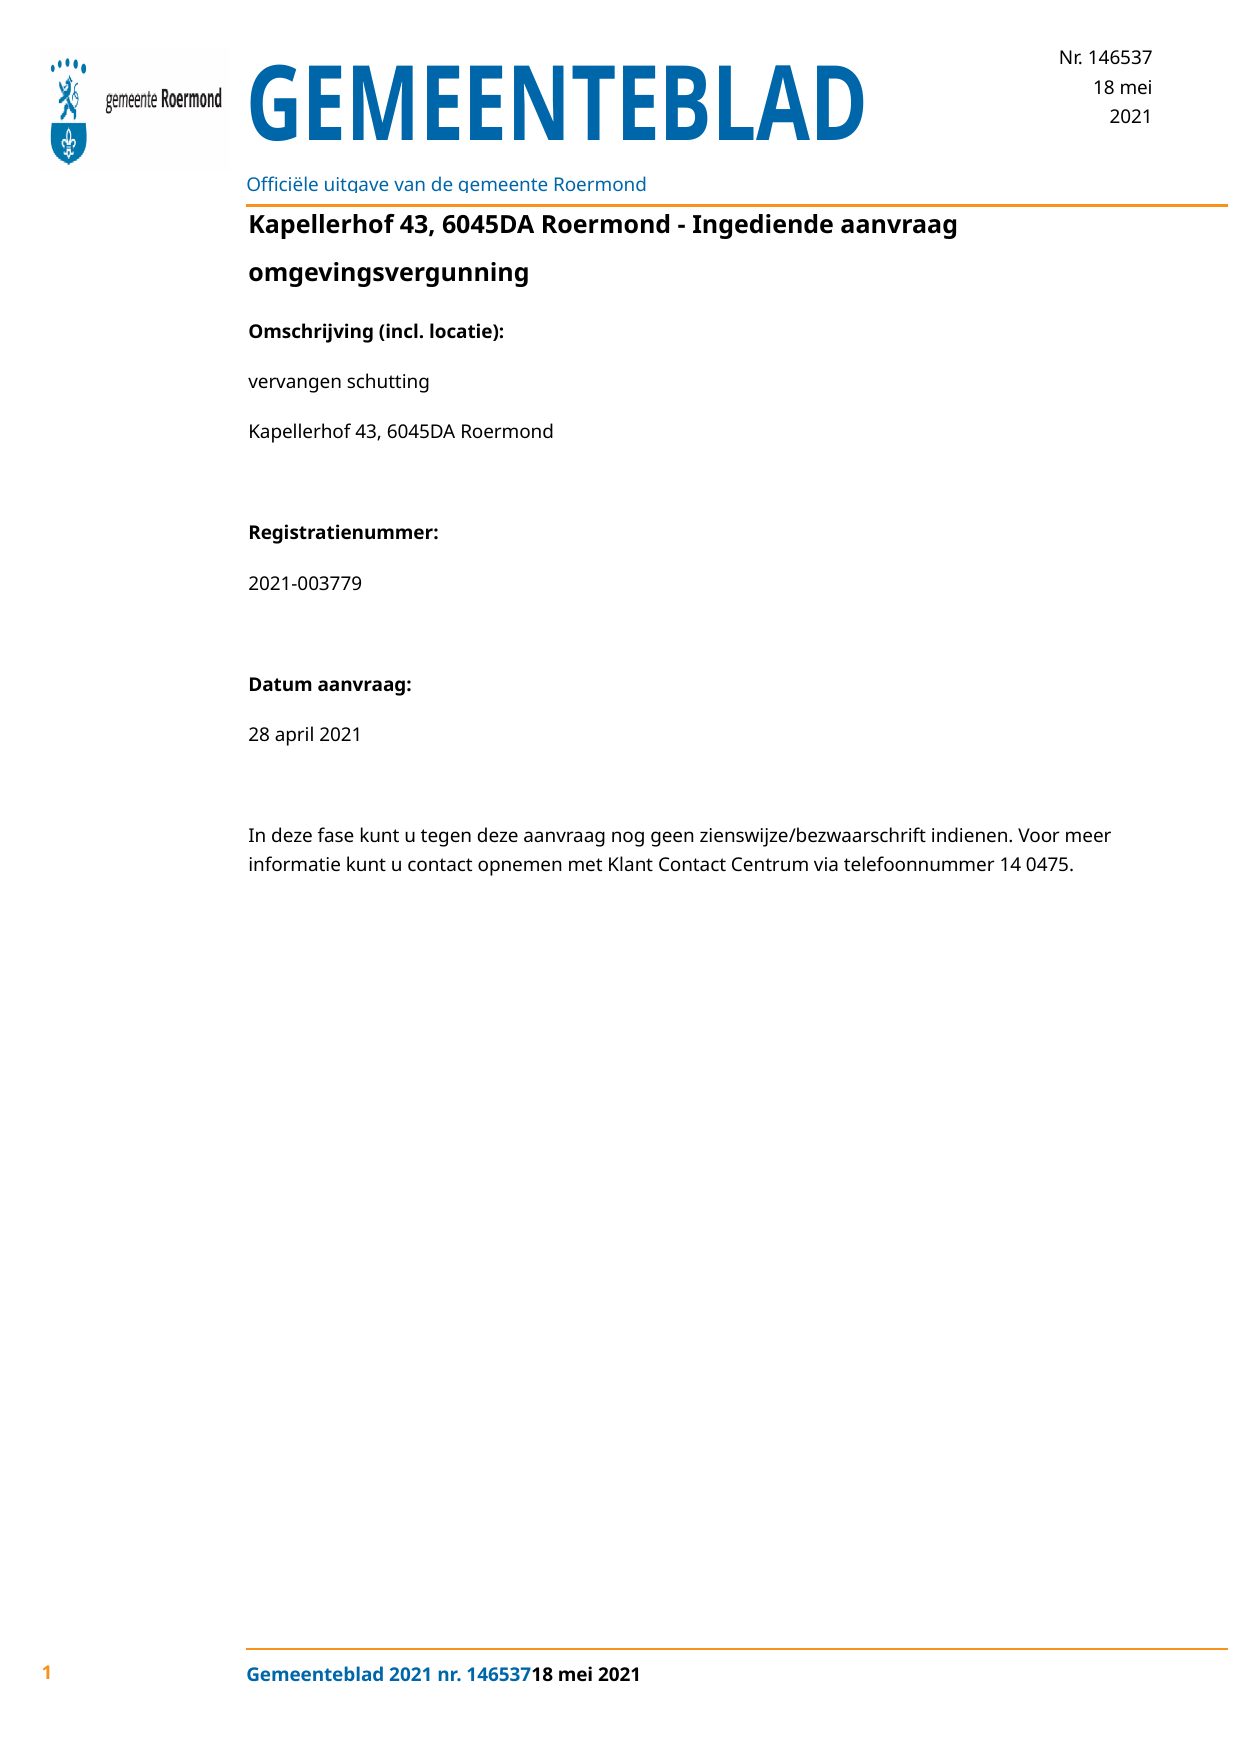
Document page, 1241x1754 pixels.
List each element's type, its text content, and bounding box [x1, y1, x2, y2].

text In deze fase kunt u tegen deze aanvraag nog geen zienswijze/bezwaarschrift indienen. Voor meer informatie kunt u contact opnemen met Klant Contact Centrum via telefoonnummer 14 0475. [248, 822, 1152, 877]
text Datum aanvraag: [248, 671, 1152, 697]
picture [41, 47, 231, 172]
text Kapellerhof 43, 6045DA Roermond [248, 419, 1152, 444]
text 2021-003779 [248, 570, 1152, 596]
text Kapellerhof 43, 6045DA Roermond - Ingediende aanvraag omgevingsvergunning [248, 207, 1152, 288]
text vervangen schutting [248, 368, 1152, 394]
text Omschrijving (incl. locatie): [248, 318, 1152, 344]
text Registratienummer: [248, 519, 1152, 545]
text 28 april 2021 [248, 721, 1152, 747]
